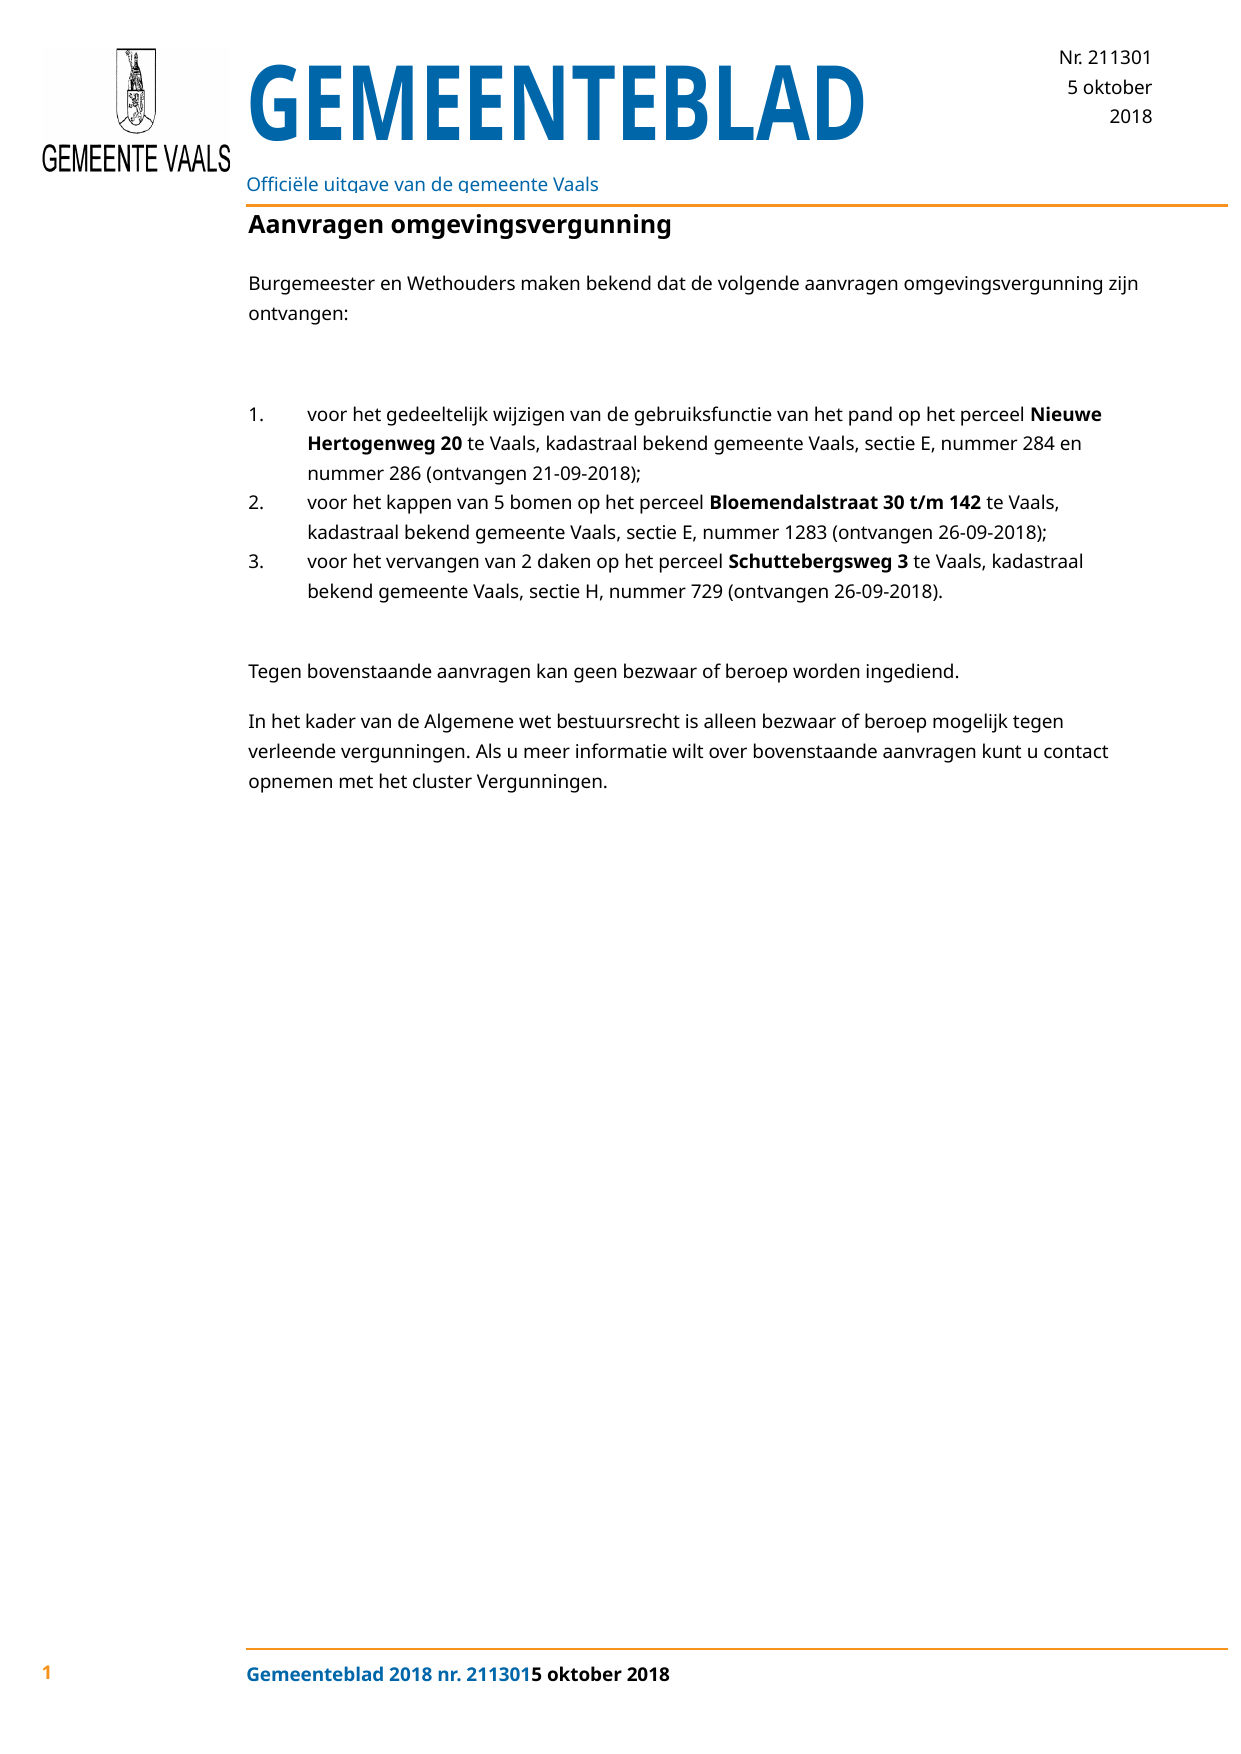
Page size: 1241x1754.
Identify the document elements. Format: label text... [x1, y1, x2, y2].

picture [41, 47, 231, 172]
list voor het gedeeltelijk wijzigen van de gebruiksfunctie van het pand op het perceel Nieuwe Hertogenweg 20 te Vaals, kadastraal bekend gemeente Vaals, sectie E, nummer 284 en nummer 286 (ontvangen 21-09-2018); [248, 401, 1152, 486]
text Tegen bovenstaande aanvragen kan geen bezwaar of beroep worden ingediend. [248, 658, 1152, 684]
text Aanvragen omgevingsvergunning [248, 207, 1152, 241]
list voor het vervangen van 2 daken op het perceel Schuttebergsweg 3 te Vaals, kadastraal bekend gemeente Vaals, sectie H, nummer 729 (ontvangen 26-09-2018). [248, 549, 1152, 604]
text Burgemeester en Wethouders maken bekend dat de volgende aanvragen omgevingsvergunning zijn ontvangen: [248, 270, 1152, 326]
text In het kader van de Algemene wet bestuursrecht is alleen bezwaar of beroep mogelijk tegen verleende vergunningen. Als u meer informatie wilt over bovenstaande aanvragen kunt u contact opnemen met het cluster Vergunningen. [248, 709, 1152, 793]
list voor het kappen van 5 bomen op het perceel Bloemendalstraat 30 t/m 142 te Vaals, kadastraal bekend gemeente Vaals, sectie E, nummer 1283 (ontvangen 26-09-2018); [248, 489, 1152, 545]
